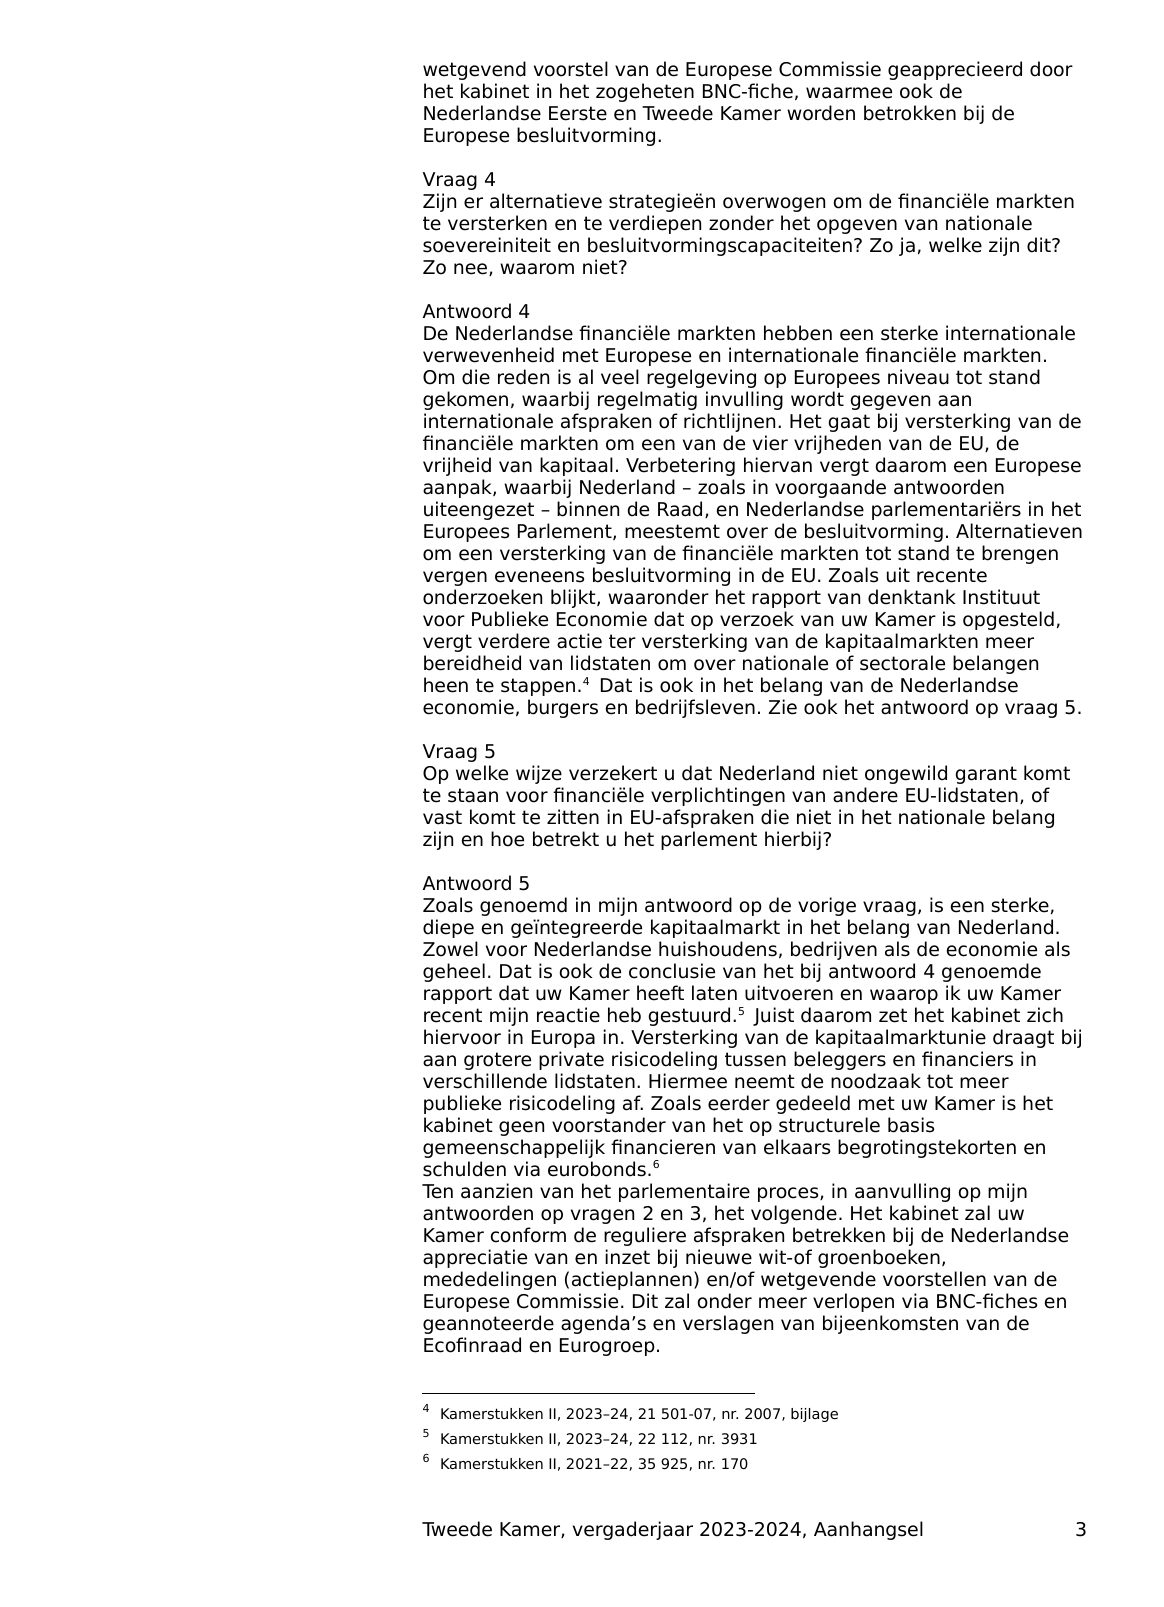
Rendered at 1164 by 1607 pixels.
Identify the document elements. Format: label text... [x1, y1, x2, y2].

text Kamerstukken II, 2023–24, 22 112, nr. 3931 [422, 1427, 1087, 1449]
text Ten aanzien van het parlementaire proces, in aanvulling op mijn antwoorden op vragen 2 en 3, het volgende. Het kabinet zal uw Kamer conform de reguliere afspraken betrekken bij de Nederlandse appreciatie van en inzet bij nieuwe wit-of groenboeken, mededelingen (actieplannen) en/of wetgevende voorstellen van de Europese Commissie. Dit zal onder meer verlopen via BNC-fiches en geannoteerde agenda’s en verslagen van bijeenkomsten van de Ecofinraad en Eurogroep. [422, 1181, 1087, 1357]
text Op welke wijze verzekert u dat Nederland niet ongewild garant komt te staan voor financiële verplichtingen van andere EU-lidstaten, of vast komt te zitten in EU-afspraken die niet in het nationale belang zijn en hoe betrekt u het parlement hierbij? [422, 763, 1087, 851]
text De Nederlandse financiële markten hebben een sterke internationale verwevenheid met Europese en internationale financiële markten. Om die reden is al veel regelgeving op Europees niveau tot stand gekomen, waarbij regelmatig invulling wordt gegeven aan internationale afspraken of richtlijnen. Het gaat bij versterking van de financiële markten om een van de vier vrijheden van de EU, de vrijheid van kapitaal. Verbetering hiervan vergt daarom een Europese aanpak, waarbij Nederland – zoals in voorgaande antwoorden uiteengezet – binnen de Raad, en Nederlandse parlementariërs in het Europees Parlement, meestemt over de besluitvorming. Alternatieven om een versterking van de financiële markten tot stand te brengen vergen eveneens besluitvorming in de EU. Zoals uit recente onderzoeken blijkt, waaronder het rapport van denktank Instituut voor Publieke Economie dat op verzoek van uw Kamer is opgesteld, vergt verdere actie ter versterking van de kapitaalmarkten meer bereidheid van lidstaten om over nationale of sectorale belangen heen te stappen. Dat is ook in het belang van de Nederlandse economie, burgers en bedrijfsleven. Zie ook het antwoord op vraag 5. [422, 323, 1087, 719]
text wetgevend voorstel van de Europese Commissie geapprecieerd door het kabinet in het zogeheten BNC-fiche, waarmee ook de Nederlandse Eerste en Tweede Kamer worden betrokken bij de Europese besluitvorming. [422, 59, 1087, 147]
text Kamerstukken II, 2023–24, 21 501-07, nr. 2007, bijlage [422, 1402, 1087, 1424]
text Vraag 4 [422, 169, 1087, 191]
text Kamerstukken II, 2021–22, 35 925, nr. 170 [422, 1452, 1087, 1474]
text Antwoord 5 [422, 873, 1087, 895]
text Zijn er alternatieve strategieën overwogen om de financiële markten te versterken en te verdiepen zonder het opgeven van nationale soevereiniteit en besluitvormingscapaciteiten? Zo ja, welke zijn dit? Zo nee, waarom niet? [422, 191, 1087, 279]
text Zoals genoemd in mijn antwoord op de vorige vraag, is een sterke, diepe en geïntegreerde kapitaalmarkt in het belang van Nederland. Zowel voor Nederlandse huishoudens, bedrijven als de economie als geheel. Dat is ook de conclusie van het bij antwoord 4 genoemde rapport dat uw Kamer heeft laten uitvoeren en waarop ik uw Kamer recent mijn reactie heb gestuurd. Juist daarom zet het kabinet zich hiervoor in Europa in. Versterking van de kapitaalmarktunie draagt bij aan grotere private risicodeling tussen beleggers en financiers in verschillende lidstaten. Hiermee neemt de noodzaak tot meer publieke risicodeling af. Zoals eerder gedeeld met uw Kamer is het kabinet geen voorstander van het op structurele basis gemeenschappelijk financieren van elkaars begrotingstekorten en schulden via eurobonds. [422, 895, 1087, 1181]
text Vraag 5 [422, 741, 1087, 763]
text Antwoord 4 [422, 301, 1087, 323]
